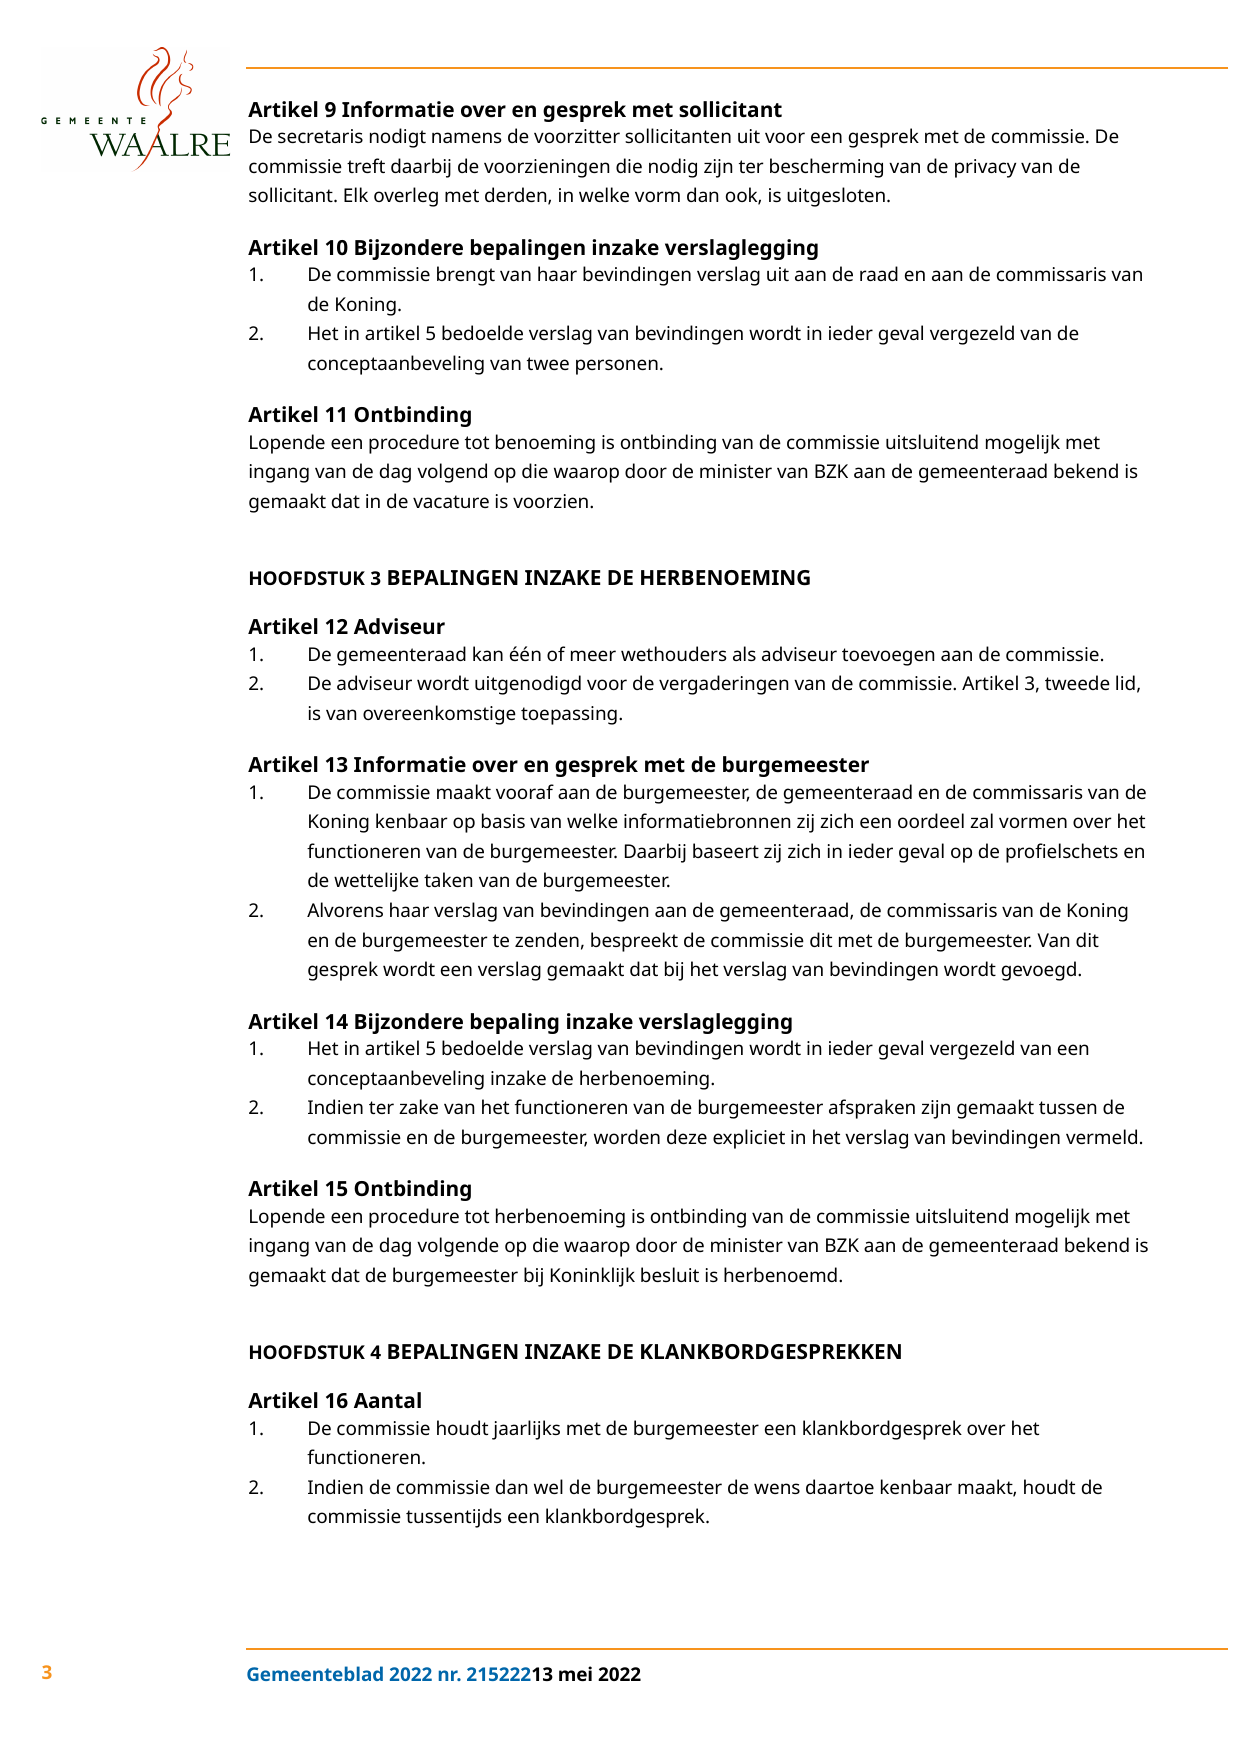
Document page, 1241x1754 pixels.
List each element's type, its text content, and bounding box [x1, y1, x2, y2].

list Indien de commissie dan wel de burgemeester de wens daartoe kenbaar maakt, houdt de commissie tussentijds een klankbordgesprek. [248, 1474, 1152, 1529]
list De commissie houdt jaarlijks met de burgemeester een klankbordgesprek over het functioneren. [248, 1415, 1152, 1470]
text Artikel 15 Ontbinding [248, 1174, 1152, 1203]
text De secretaris nodigt namens de voorzitter sollicitanten uit voor een gesprek met de commissie. De commissie treft daarbij de voorzieningen die nodig zijn ter bescherming van de privacy van de sollicitant. Elk overleg met derden, in welke vorm dan ook, is uitgesloten. [248, 123, 1152, 208]
text Lopende een procedure tot herbenoeming is ontbinding van de commissie uitsluitend mogelijk met ingang van de dag volgende op die waarop door de minister van BZK aan de gemeenteraad bekend is gemaakt dat de burgemeester bij Koninklijk besluit is herbenoemd. [248, 1203, 1152, 1288]
text Lopende een procedure tot benoeming is ontbinding van de commissie uitsluitend mogelijk met ingang van de dag volgend op die waarop door de minister van BZK aan de gemeenteraad bekend is gemaakt dat in de vacature is voorzien. [248, 429, 1152, 514]
picture [41, 47, 231, 172]
text Artikel 11 Ontbinding [248, 400, 1152, 429]
list De commissie maakt vooraf aan de burgemeester, de gemeenteraad en de commissaris van de Koning kenbaar op basis van welke informatiebronnen zij zich een oordeel zal vormen over het functioneren van de burgemeester. Daarbij baseert zij zich in ieder geval op de profielschets en de wettelijke taken van de burgemeester. [248, 779, 1152, 893]
text Artikel 14 Bijzondere bepaling inzake verslaglegging [248, 1007, 1152, 1035]
text Artikel 16 Aantal [248, 1387, 1152, 1415]
list Indien ter zake van het functioneren van de burgemeester afspraken zijn gemaakt tussen de commissie en de burgemeester, worden deze expliciet in het verslag van bevindingen vermeld. [248, 1094, 1152, 1150]
text Artikel 13 Informatie over en gesprek met de burgemeester [248, 751, 1152, 779]
list Alvorens haar verslag van bevindingen aan de gemeenteraad, de commissaris van de Koning en de burgemeester te zenden, bespreekt de commissie dit met de burgemeester. Van dit gesprek wordt een verslag gemaakt dat bij het verslag van bevindingen wordt gevoegd. [248, 897, 1152, 982]
text HOOFDSTUK 4 BEPALINGEN INZAKE DE KLANKBORDGESPREKKEN [248, 1337, 1152, 1366]
list De commissie brengt van haar bevindingen verslag uit aan de raad en aan de commissaris van de Koning. [248, 261, 1152, 317]
text Artikel 9 Informatie over en gesprek met sollicitant [248, 95, 1152, 123]
text Artikel 12 Adviseur [248, 612, 1152, 641]
list De gemeenteraad kan één of meer wethouders als adviseur toevoegen aan de commissie. [248, 641, 1152, 667]
list Het in artikel 5 bedoelde verslag van bevindingen wordt in ieder geval vergezeld van de conceptaanbeveling van twee personen. [248, 320, 1152, 376]
text Artikel 10 Bijzondere bepalingen inzake verslaglegging [248, 233, 1152, 261]
list Het in artikel 5 bedoelde verslag van bevindingen wordt in ieder geval vergezeld van een conceptaanbeveling inzake de herbenoeming. [248, 1035, 1152, 1091]
text HOOFDSTUK 3 BEPALINGEN INZAKE DE HERBENOEMING [248, 563, 1152, 592]
list De adviseur wordt uitgenodigd voor de vergaderingen van de commissie. Artikel 3, tweede lid, is van overeenkomstige toepassing. [248, 671, 1152, 726]
